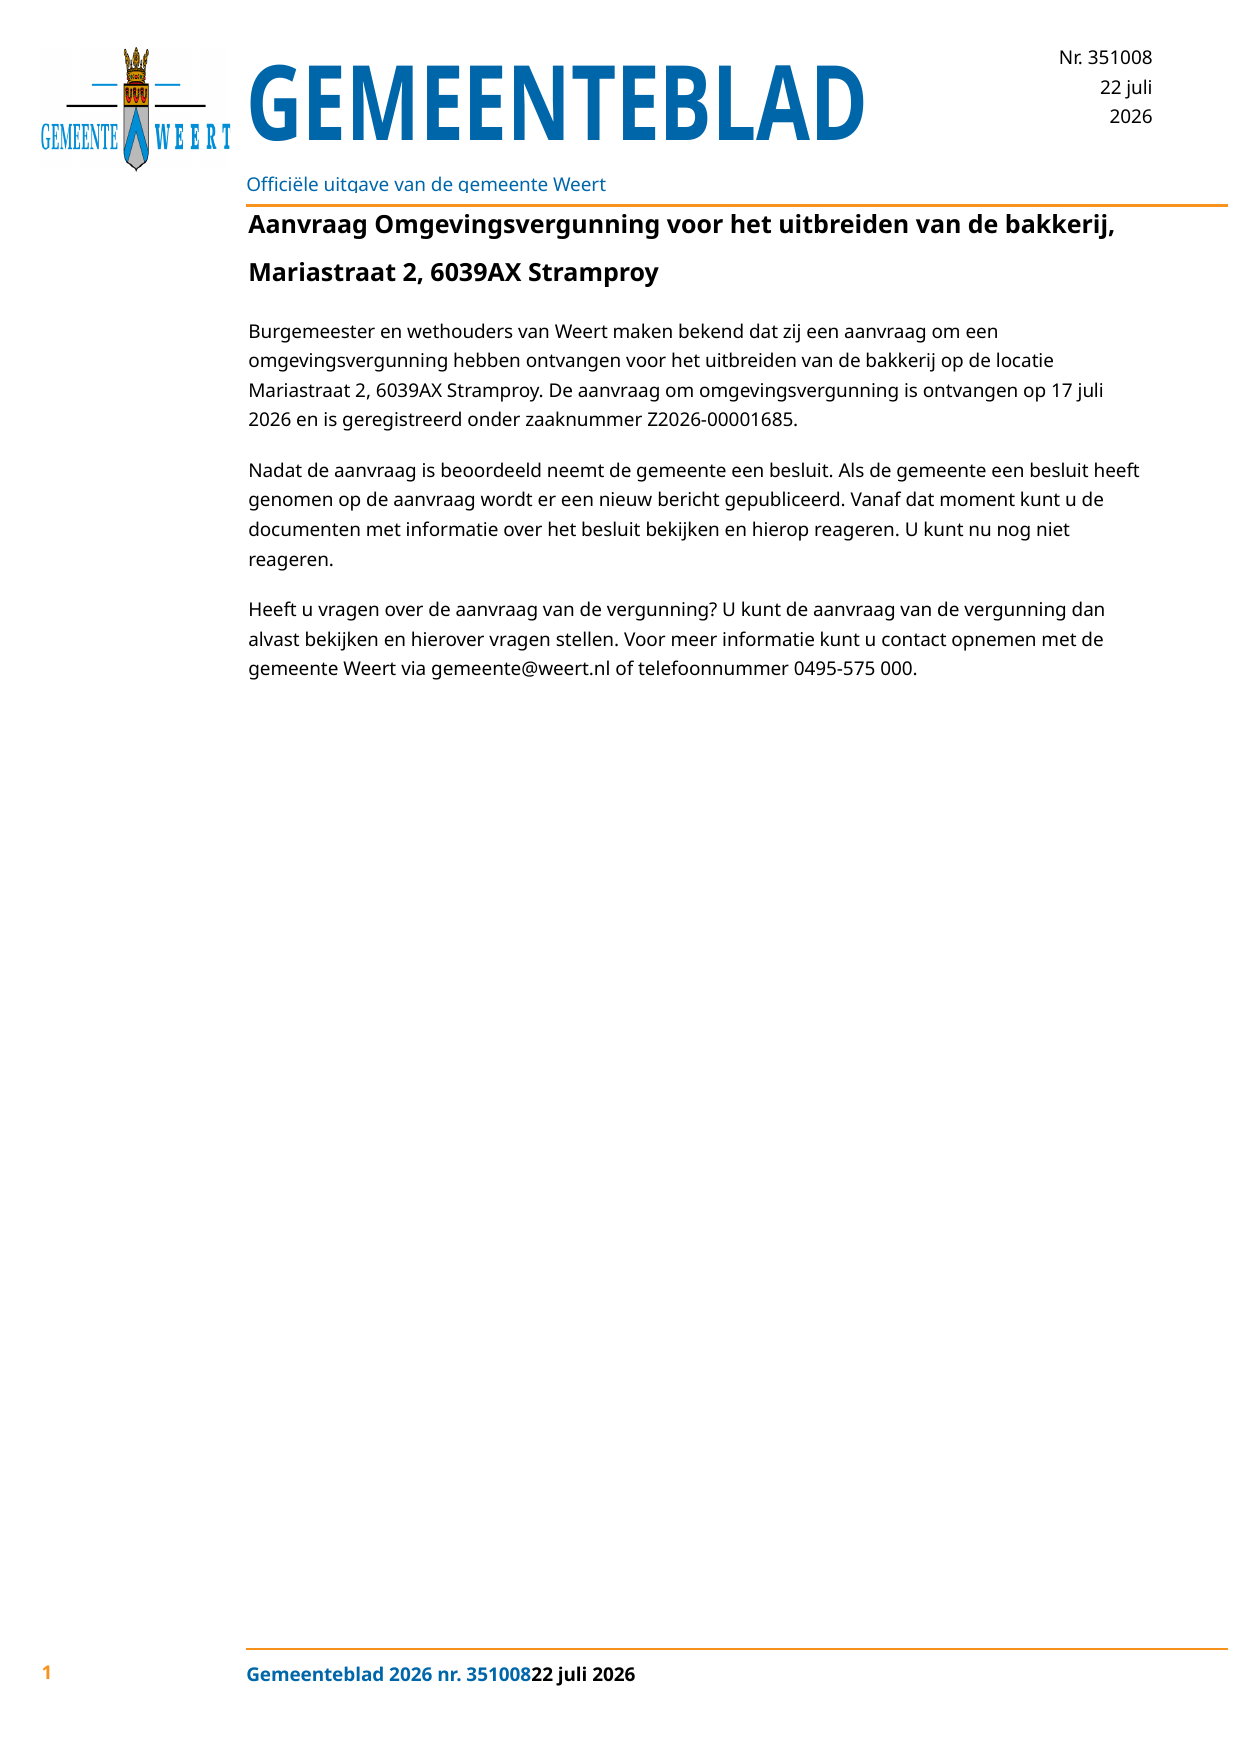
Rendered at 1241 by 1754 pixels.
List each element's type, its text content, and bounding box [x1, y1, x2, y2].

text Nadat de aanvraag is beoordeeld neemt de gemeente een besluit. Als de gemeente een besluit heeft genomen op de aanvraag wordt er een nieuw bericht gepubliceerd. Vanaf dat moment kunt u de documenten met informatie over het besluit bekijken en hierop reageren. U kunt nu nog niet reageren. [248, 457, 1152, 572]
text Heeft u vragen over de aanvraag van de vergunning? U kunt de aanvraag van de vergunning dan alvast bekijken en hierover vragen stellen. Voor meer informatie kunt u contact opnemen met de gemeente Weert via gemeente@weert.nl of telefoonnummer 0495-575 000. [248, 596, 1152, 681]
text Burgemeester en wethouders van Weert maken bekend dat zij een aanvraag om een omgevingsvergunning hebben ontvangen voor het uitbreiden van de bakkerij op de locatie Mariastraat 2, 6039AX Stramproy. De aanvraag om omgevingsvergunning is ontvangen op 17 juli 2026 en is geregistreerd onder zaaknummer Z2026-00001685. [248, 318, 1152, 432]
picture [41, 47, 231, 172]
text Aanvraag Omgevingsvergunning voor het uitbreiden van de bakkerij, Mariastraat 2, 6039AX Stramproy [248, 207, 1152, 288]
